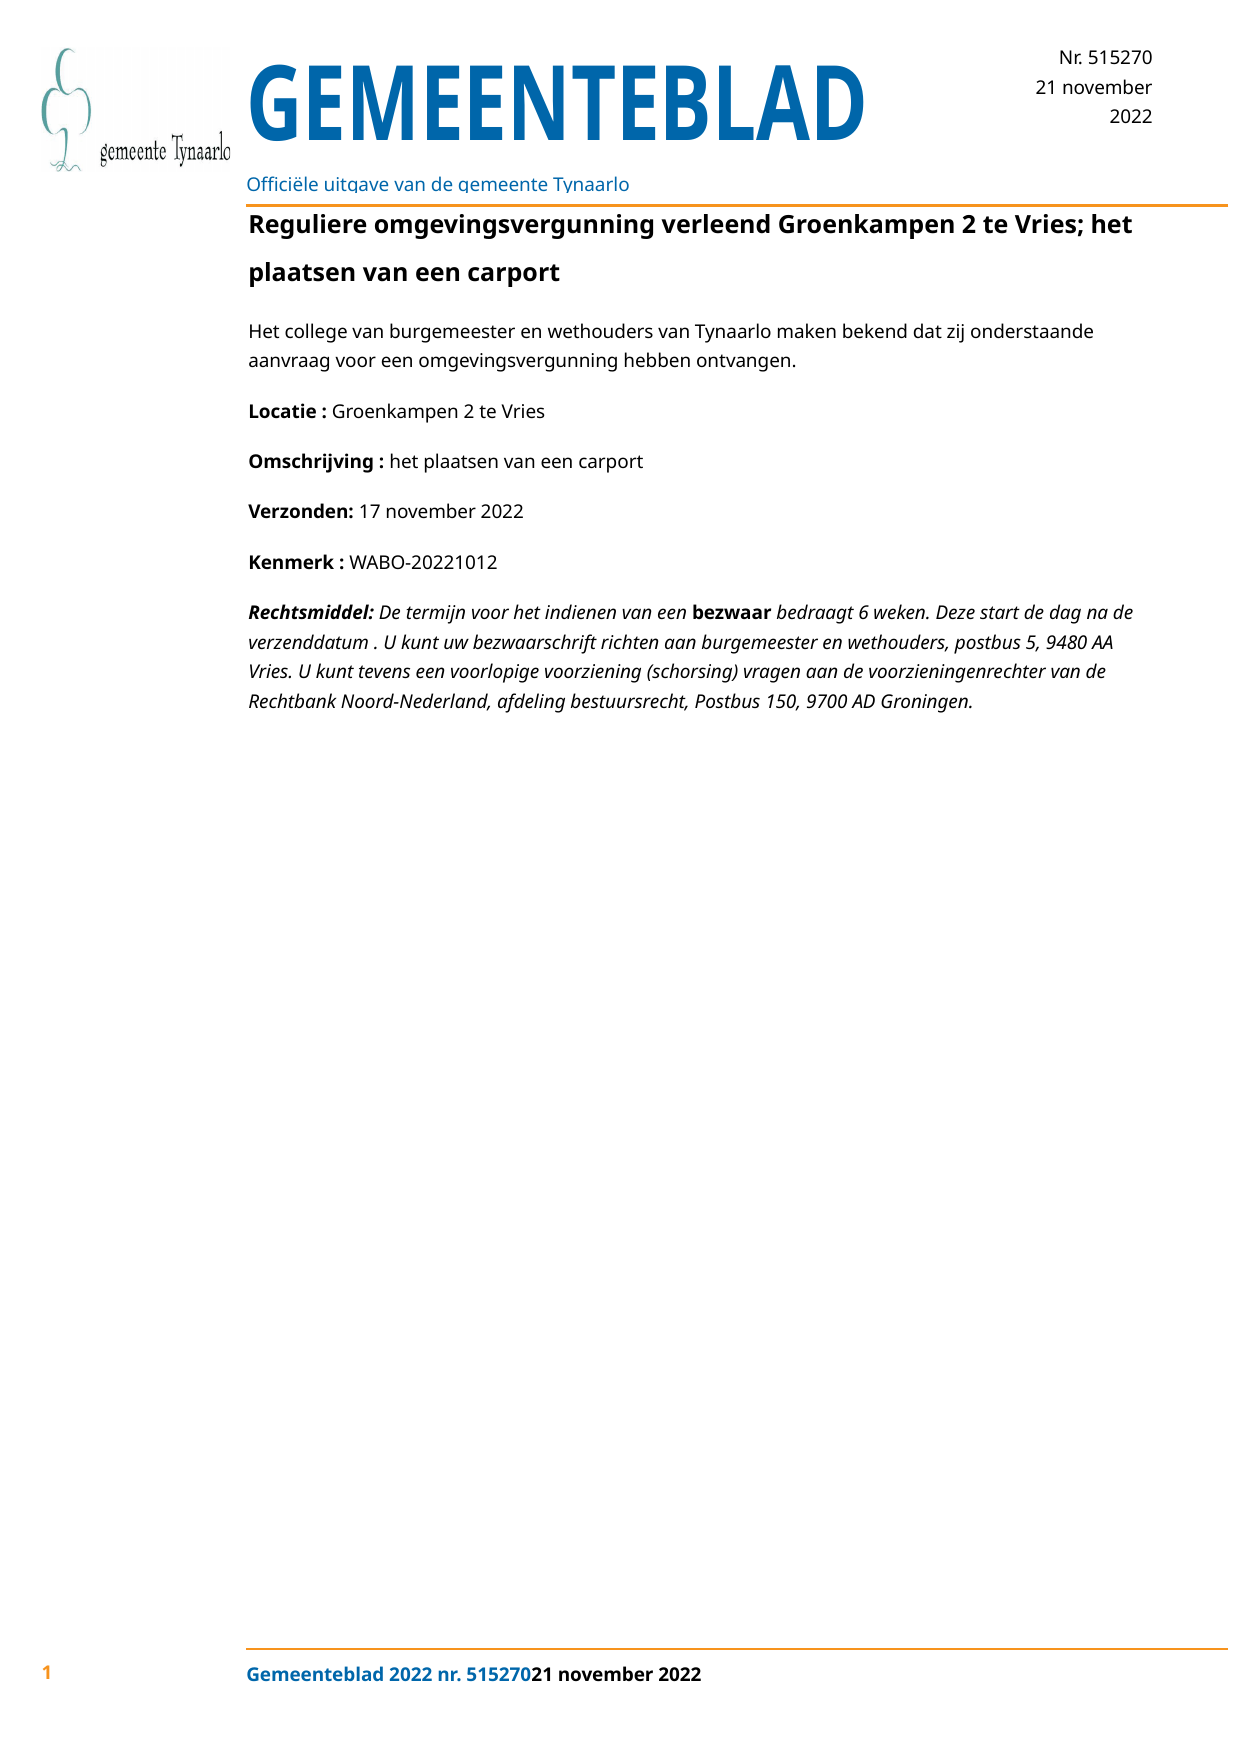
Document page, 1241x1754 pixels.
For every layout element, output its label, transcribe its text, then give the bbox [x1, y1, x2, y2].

text Kenmerk : WABO-20221012 [248, 549, 1152, 575]
text Locatie : Groenkampen 2 te Vries [248, 398, 1152, 424]
text Reguliere omgevingsvergunning verleend Groenkampen 2 te Vries; het plaatsen van een carport [248, 207, 1152, 288]
text Omschrijving : het plaatsen van een carport [248, 448, 1152, 474]
picture [41, 47, 231, 172]
text Verzonden: 17 november 2022 [248, 499, 1152, 524]
text Rechtsmiddel: De termijn voor het indienen van een bezwaar bedraagt 6 weken. Deze start de dag na de verzenddatum . U kunt uw bezwaarschrift richten aan burgemeester en wethouders, postbus 5, 9480 AA Vries. U kunt tevens een voorlopige voorziening (schorsing) vragen aan de voorzieningenrechter van de Rechtbank Noord-Nederland, afdeling bestuursrecht, Postbus 150, 9700 AD Groningen. [248, 599, 1152, 714]
text Het college van burgemeester en wethouders van Tynaarlo maken bekend dat zij onderstaande aanvraag voor een omgevingsvergunning hebben ontvangen. [248, 318, 1152, 373]
